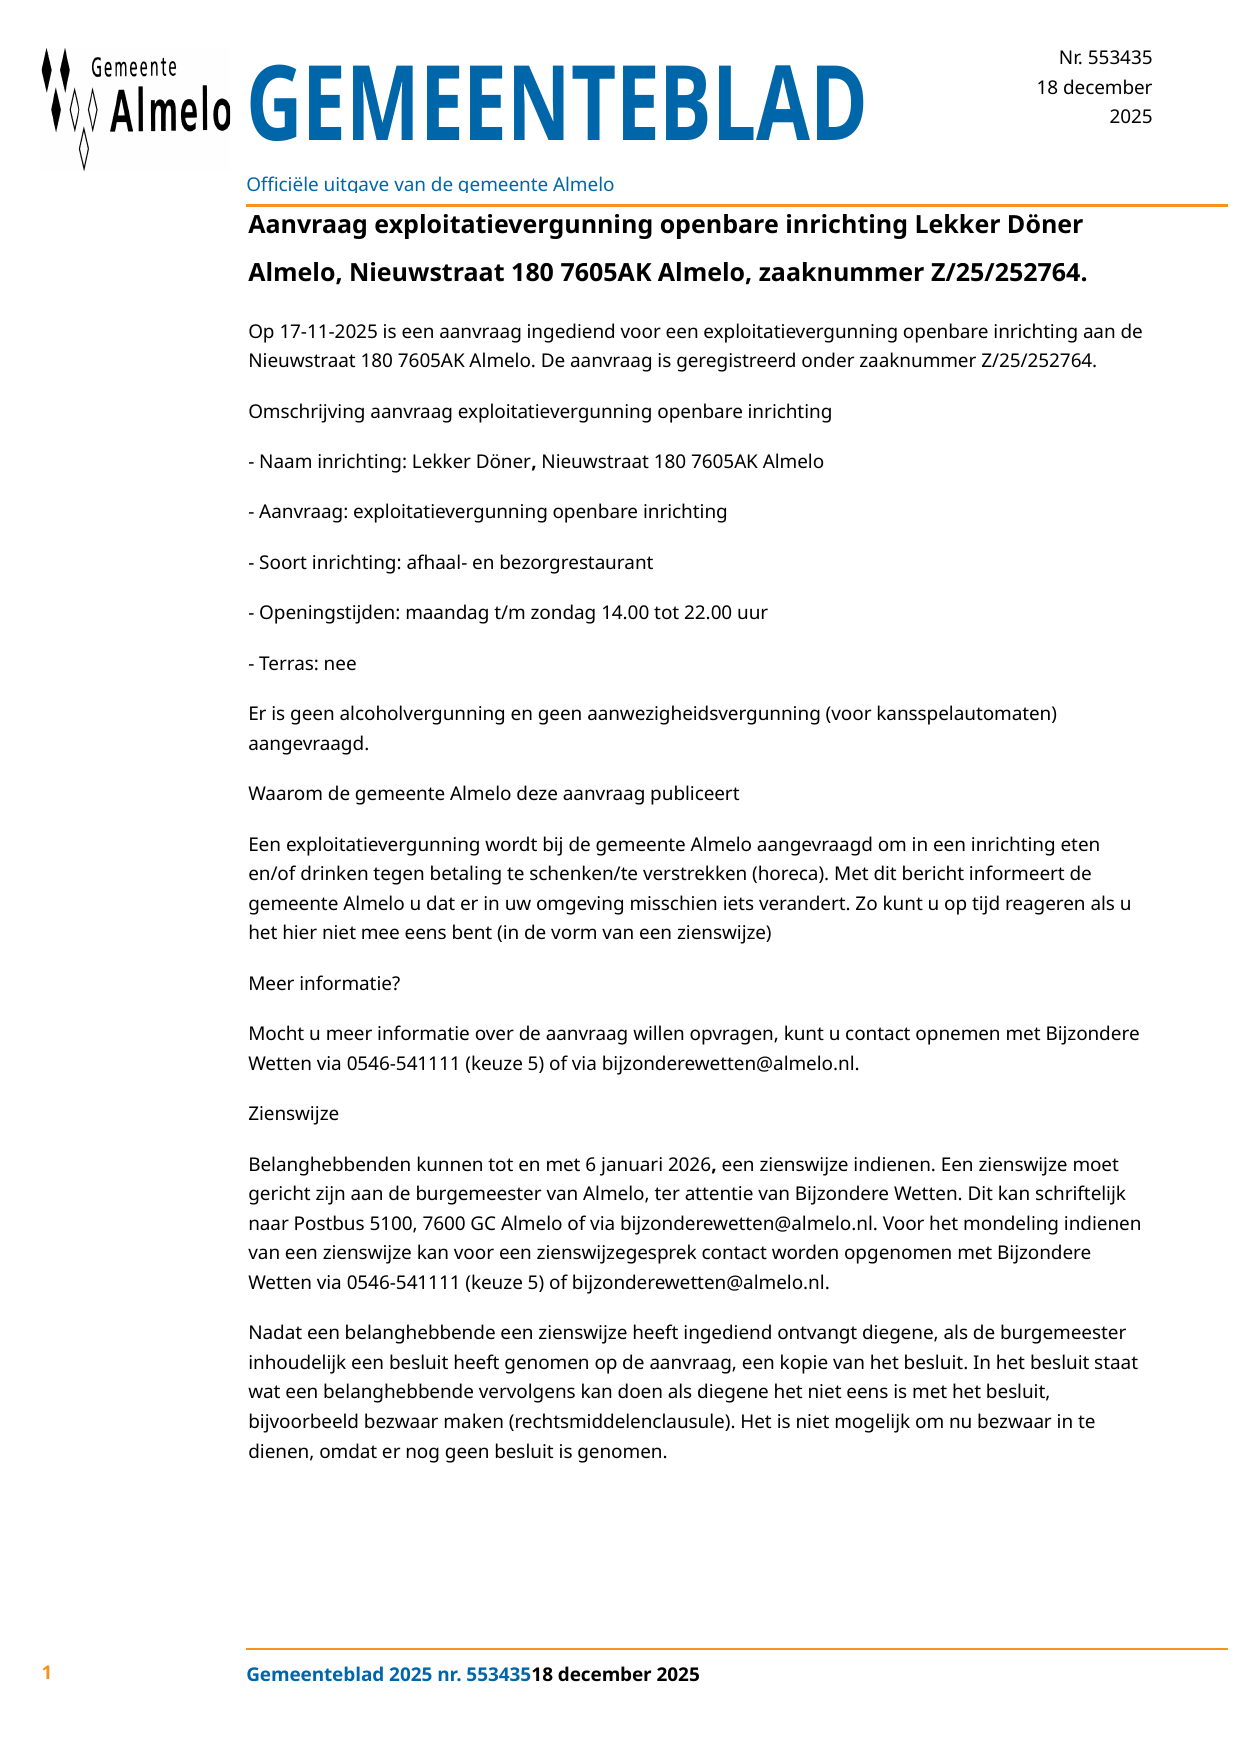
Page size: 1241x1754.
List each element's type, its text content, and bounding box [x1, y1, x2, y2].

text Waarom de gemeente Almelo deze aanvraag publiceert [248, 780, 1152, 806]
text Op 17-11-2025 is een aanvraag ingediend voor een exploitatievergunning openbare inrichting aan de Nieuwstraat 180 7605AK Almelo. De aanvraag is geregistreerd onder zaaknummer Z/25/252764. [248, 318, 1152, 373]
text Er is geen alcoholvergunning en geen aanwezigheidsvergunning (voor kansspelautomaten) aangevraagd. [248, 700, 1152, 756]
text Aanvraag exploitatievergunning openbare inrichting Lekker Döner Almelo, Nieuwstraat 180 7605AK Almelo, zaaknummer Z/25/252764. [248, 207, 1152, 288]
text - Naam inrichting: Lekker Döner, Nieuwstraat 180 7605AK Almelo [248, 448, 1152, 474]
text Zienswijze [248, 1100, 1152, 1126]
text - Terras: nee [248, 650, 1152, 676]
picture [41, 47, 231, 172]
text Meer informatie? [248, 970, 1152, 996]
text - Aanvraag: exploitatievergunning openbare inrichting [248, 499, 1152, 524]
text Mocht u meer informatie over de aanvraag willen opvragen, kunt u contact opnemen met Bijzondere Wetten via 0546-541111 (keuze 5) of via bijzonderewetten@almelo.nl. [248, 1020, 1152, 1076]
text Een exploitatievergunning wordt bij de gemeente Almelo aangevraagd om in een inrichting eten en/of drinken tegen betaling te schenken/te verstrekken (horeca). Met dit bericht informeert de gemeente Almelo u dat er in uw omgeving misschien iets verandert. Zo kunt u op tijd reageren als u het hier niet mee eens bent (in de vorm van een zienswijze) [248, 831, 1152, 945]
text Omschrijving aanvraag exploitatievergunning openbare inrichting [248, 398, 1152, 424]
text - Openingstijden: maandag t/m zondag 14.00 tot 22.00 uur [248, 599, 1152, 625]
text Belanghebbenden kunnen tot en met 6 januari 2026, een zienswijze indienen. Een zienswijze moet gericht zijn aan de burgemeester van Almelo, ter attentie van Bijzondere Wetten. Dit kan schriftelijk naar Postbus 5100, 7600 GC Almelo of via bijzonderewetten@almelo.nl. Voor het mondeling indienen van een zienswijze kan voor een zienswijzegesprek contact worden opgenomen met Bijzondere Wetten via 0546-541111 (keuze 5) of bijzonderewetten@almelo.nl. [248, 1151, 1152, 1295]
text Nadat een belanghebbende een zienswijze heeft ingediend ontvangt diegene, als de burgemeester inhoudelijk een besluit heeft genomen op de aanvraag, een kopie van het besluit. In het besluit staat wat een belanghebbende vervolgens kan doen als diegene het niet eens is met het besluit, bijvoorbeeld bezwaar maken (rechtsmiddelenclausule). Het is niet mogelijk om nu bezwaar in te dienen, omdat er nog geen besluit is genomen. [248, 1319, 1152, 1464]
text - Soort inrichting: afhaal- en bezorgrestaurant [248, 549, 1152, 575]
